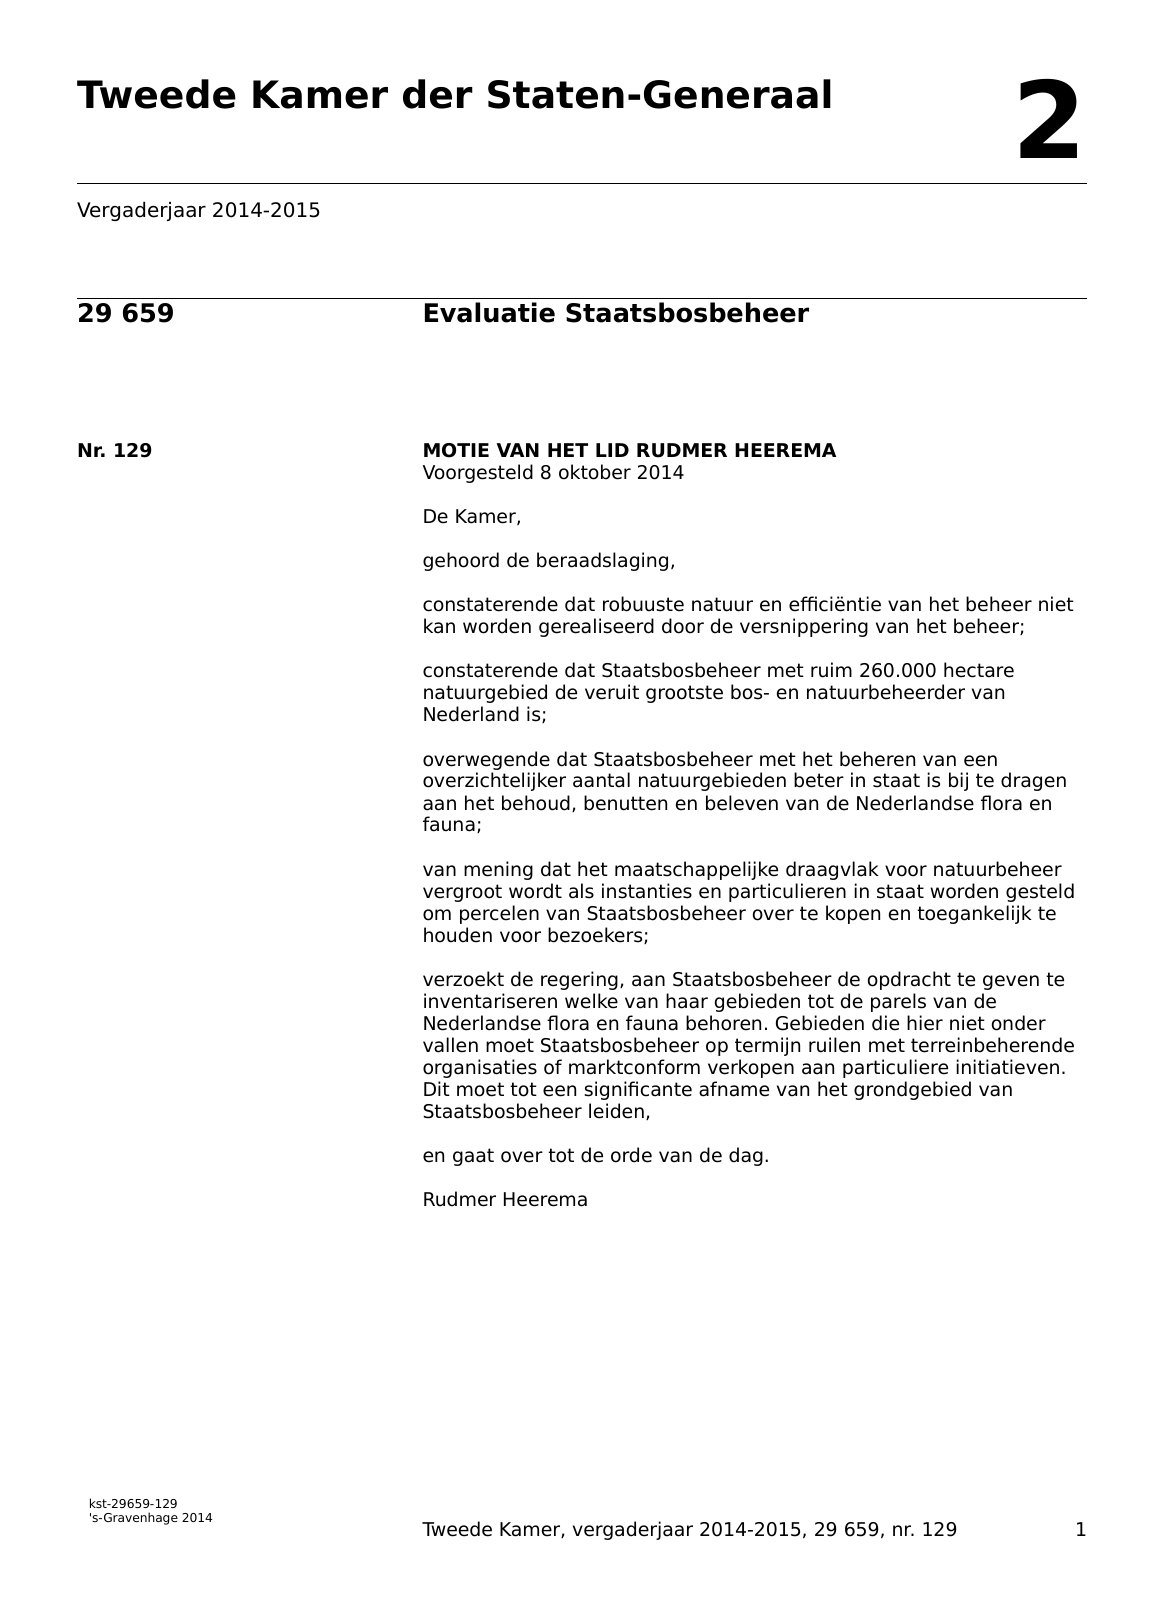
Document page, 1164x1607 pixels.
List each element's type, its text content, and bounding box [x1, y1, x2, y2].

subtitle 29 659 Evaluatie Staatsbosbeheer [77, 299, 1087, 329]
text overwegende dat Staatsbosbeheer met het beheren van een overzichtelijker aantal natuurgebieden beter in staat is bij te dragen aan het behoud, benutten en beleven van de Nederlandse flora en fauna; [422, 748, 1087, 836]
text en gaat over tot de orde van de dag. [422, 1145, 1087, 1167]
text gehoord de beraadslaging, [422, 550, 1087, 572]
table_header Tweede Kamer der Staten-Generaal [77, 59, 886, 183]
text verzoekt de regering, aan Staatsbosbeheer de opdracht te geven te inventariseren welke van haar gebieden tot de parels van de Nederlandse flora en fauna behoren. Gebieden die hier niet onder vallen moet Staatsbosbeheer op termijn ruilen met terreinbeherende organisaties of marktconform verkopen aan particuliere initiatieven. Dit moet tot een significante afname van het grondgebied van Staatsbosbeheer leiden, [422, 969, 1087, 1122]
table_header 2 [886, 59, 1087, 183]
table_cell Vergaderjaar 2014-2015 [77, 184, 1087, 298]
text De Kamer, [422, 506, 1087, 528]
text 's-Gravenhage 2014 [88, 1511, 323, 1525]
text Rudmer Heerema [422, 1189, 1087, 1211]
text constaterende dat Staatsbosbeheer met ruim 260.000 hectare natuurgebied de veruit grootste bos- en natuurbeheerder van Nederland is; [422, 660, 1087, 726]
text kst-29659-129 [88, 1497, 323, 1511]
subtitle Nr. 129 MOTIE VAN HET LID RUDMER HEEREMA [77, 440, 1087, 462]
text Voorgesteld 8 oktober 2014 [422, 462, 1087, 484]
text van mening dat het maatschappelijke draagvlak voor natuurbeheer vergroot wordt als instanties en particulieren in staat worden gesteld om percelen van Staatsbosbeheer over te kopen en toegankelijk te houden voor bezoekers; [422, 858, 1087, 946]
text constaterende dat robuuste natuur en efficiëntie van het beheer niet kan worden gerealiseerd door de versnippering van het beheer; [422, 594, 1087, 638]
